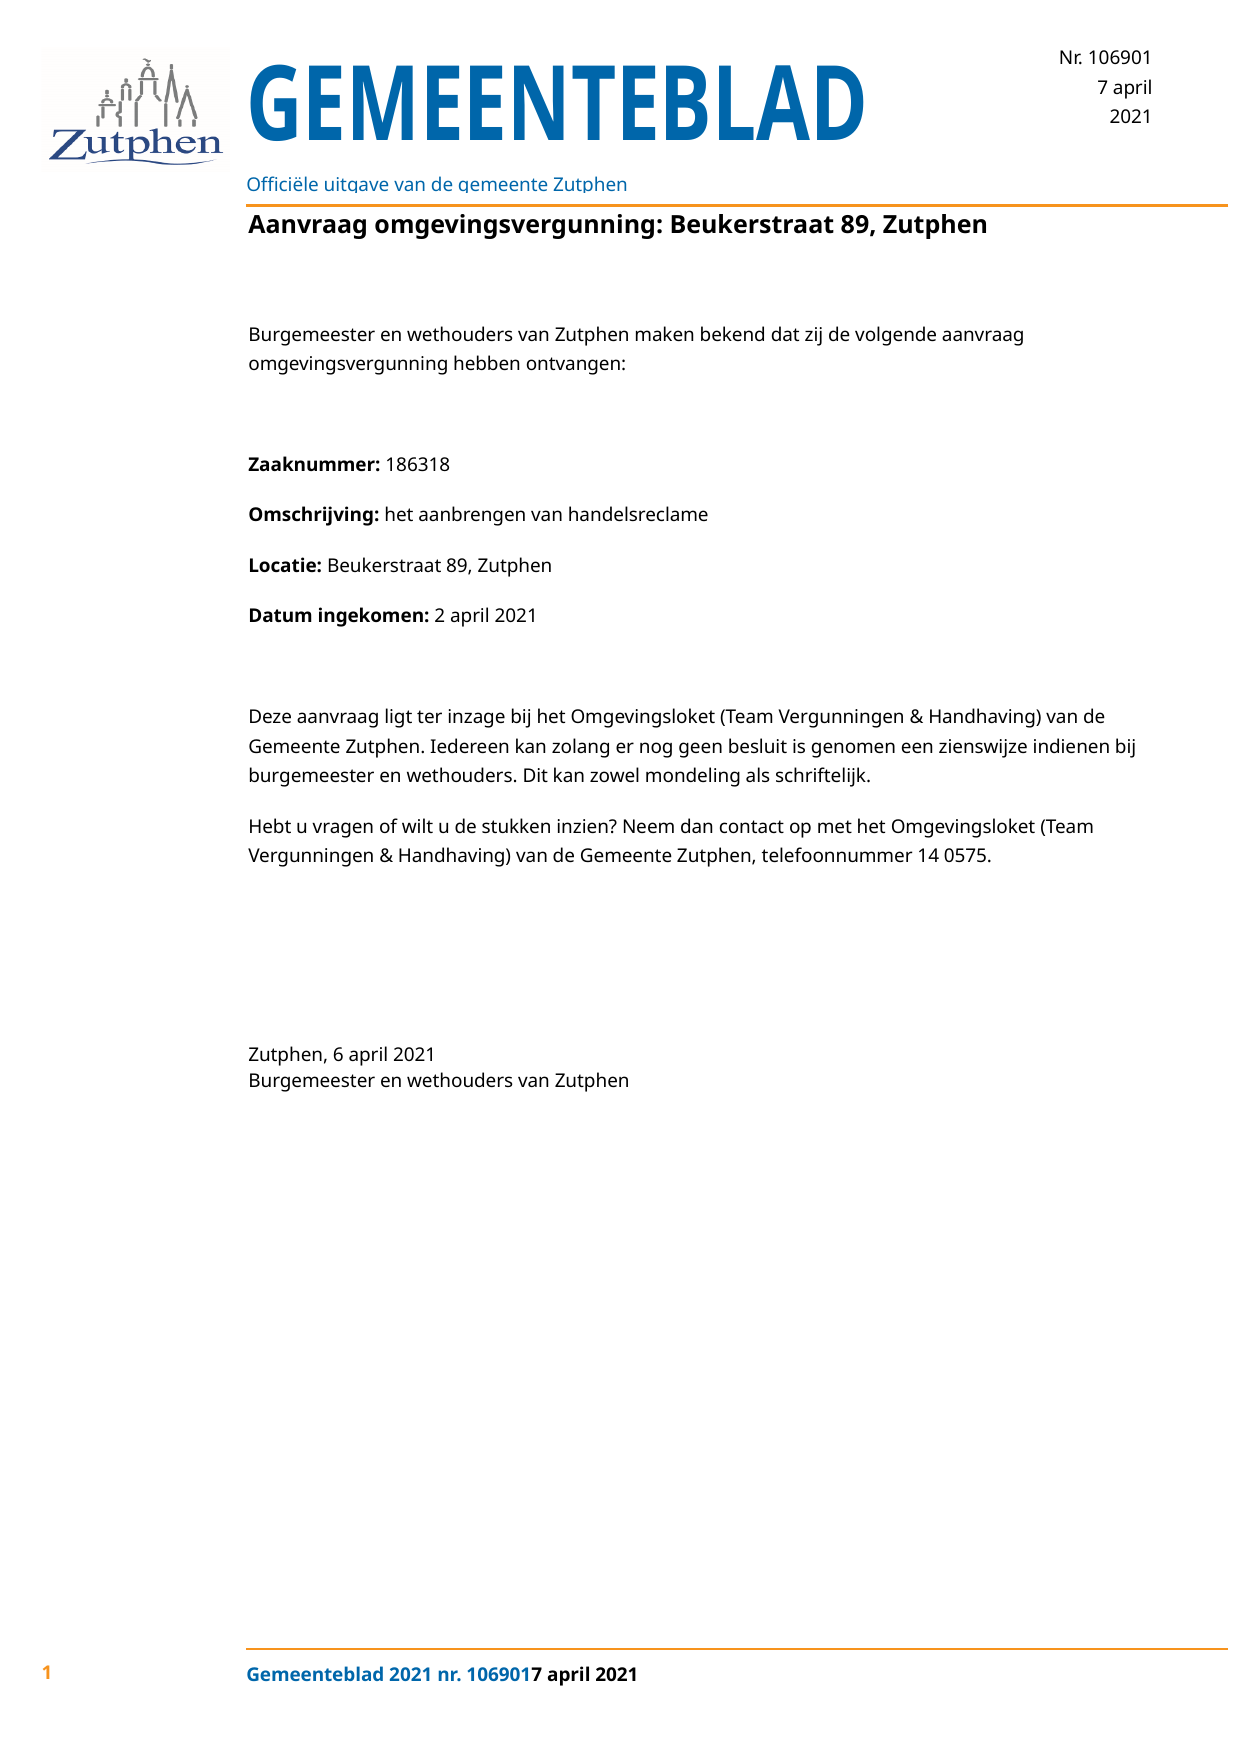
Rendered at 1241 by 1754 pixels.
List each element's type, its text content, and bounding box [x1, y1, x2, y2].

text Zutphen, 6 april 2021 [248, 1041, 1152, 1067]
text Zaaknummer: 186318 [248, 451, 1152, 477]
text Omschrijving: het aanbrengen van handelsreclame [248, 502, 1152, 527]
text Burgemeester en wethouders van Zutphen maken bekend dat zij de volgende aanvraag omgevingsvergunning hebben ontvangen: [248, 321, 1152, 376]
text Burgemeester en wethouders van Zutphen [248, 1067, 1152, 1093]
text Locatie: Beukerstraat 89, Zutphen [248, 552, 1152, 578]
text Aanvraag omgevingsvergunning: Beukerstraat 89, Zutphen [248, 207, 1152, 241]
text Datum ingekomen: 2 april 2021 [248, 602, 1152, 628]
text Hebt u vragen of wilt u de stukken inzien? Neem dan contact op met het Omgevingsloket (Team Vergunningen & Handhaving) van de Gemeente Zutphen, telefoonnummer 14 0575. [248, 813, 1152, 868]
picture [41, 47, 231, 172]
text Deze aanvraag ligt ter inzage bij het Omgevingsloket (Team Vergunningen & Handhaving) van de Gemeente Zutphen. Iedereen kan zolang er nog geen besluit is genomen een zienswijze indienen bij burgemeester en wethouders. Dit kan zowel mondeling als schriftelijk. [248, 703, 1152, 788]
